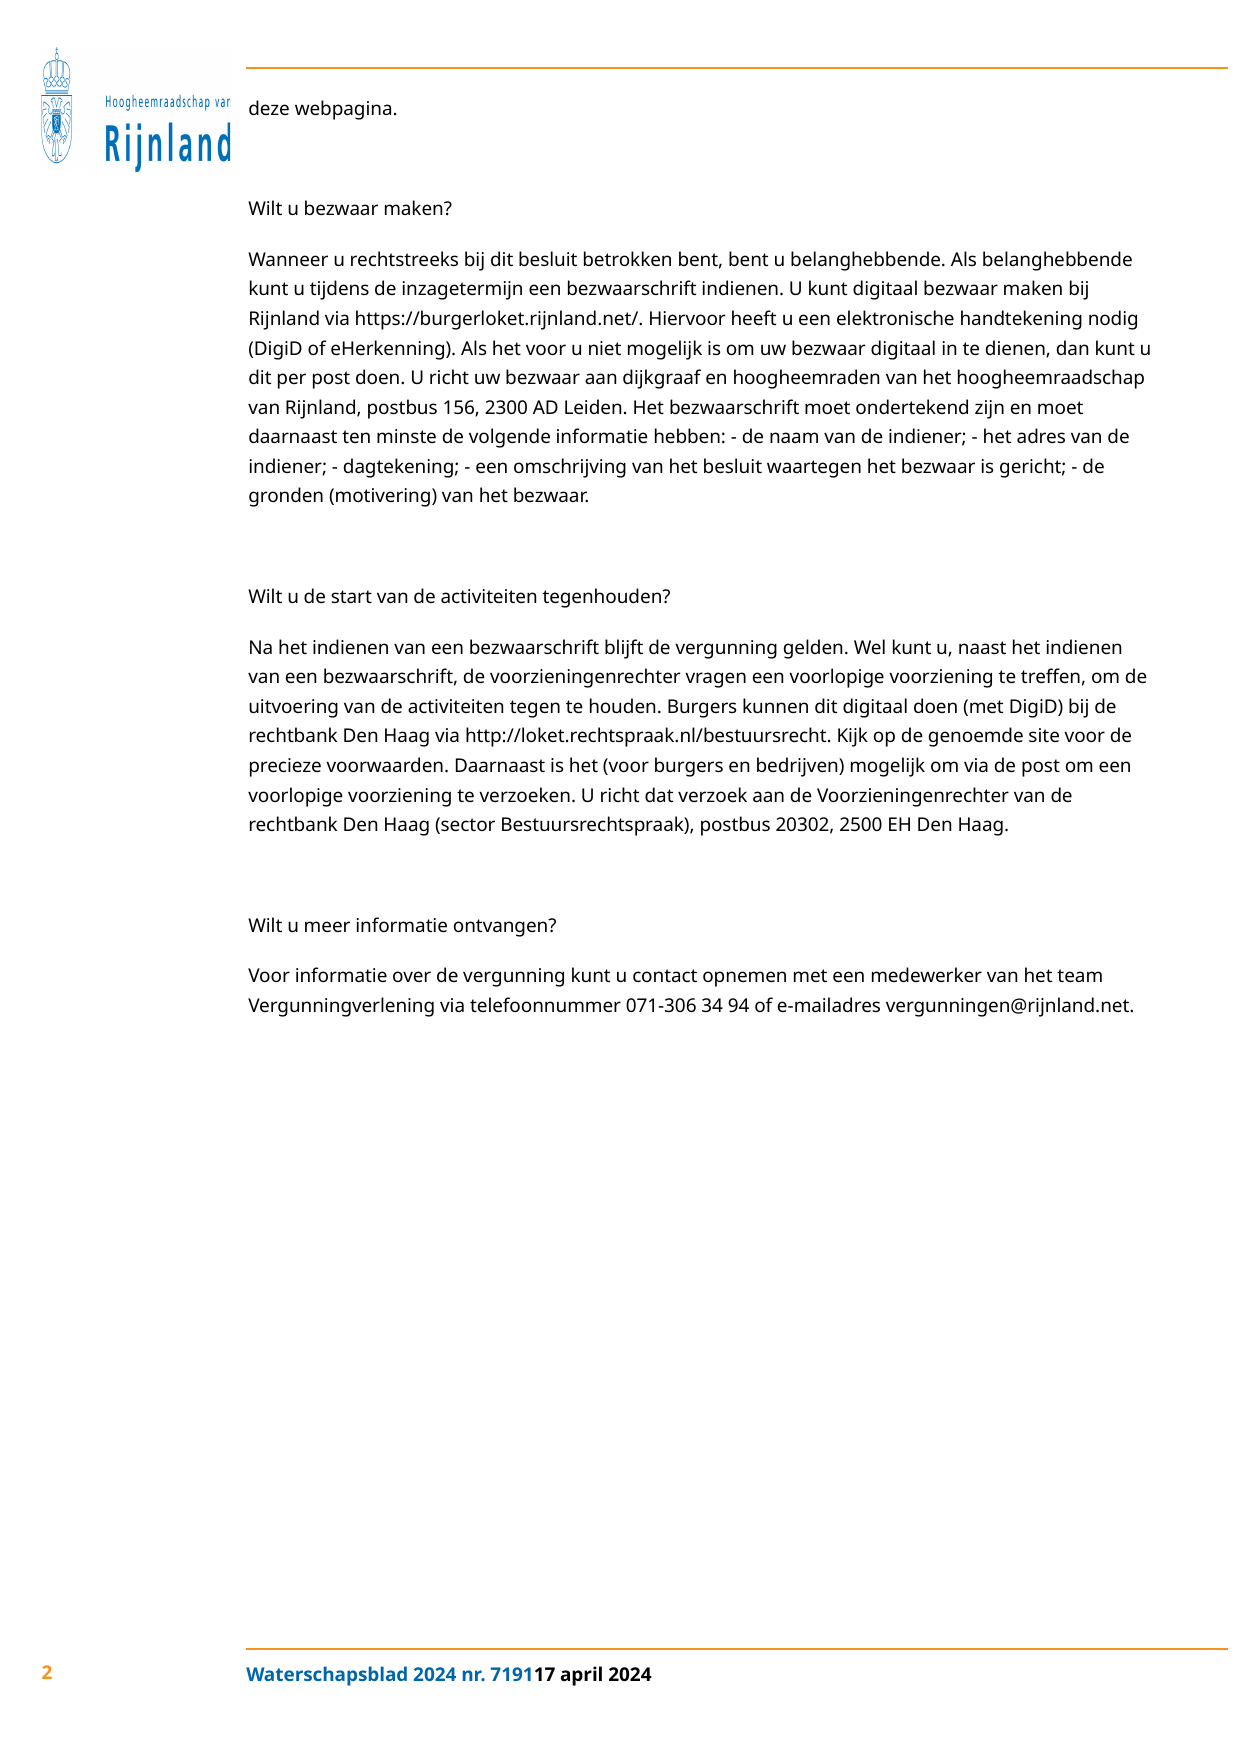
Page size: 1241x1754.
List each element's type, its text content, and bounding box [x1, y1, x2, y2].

text Wilt u meer informatie ontvangen? [248, 912, 1152, 938]
text Wilt u de start van de activiteiten tegenhouden? [248, 583, 1152, 609]
text Wanneer u rechtstreeks bij dit besluit betrokken bent, bent u belanghebbende. Als belanghebbende kunt u tijdens de inzagetermijn een bezwaarschrift indienen. U kunt digitaal bezwaar maken bij Rijnland via https://burgerloket.rijnland.net/. Hiervoor heeft u een elektronische handtekening nodig (DigiD of eHerkenning). Als het voor u niet mogelijk is om uw bezwaar digitaal in te dienen, dan kunt u dit per post doen. U richt uw bezwaar aan dijkgraaf en hoogheemraden van het hoogheemraadschap van Rijnland, postbus 156, 2300 AD Leiden. Het bezwaarschrift moet ondertekend zijn en moet daarnaast ten minste de volgende informatie hebben: - de naam van de indiener; - het adres van de indiener; - dagtekening; - een omschrijving van het besluit waartegen het bezwaar is gericht; - de gronden (motivering) van het bezwaar. [248, 246, 1152, 508]
text Voor informatie over de vergunning kunt u contact opnemen met een medewerker van het team Vergunningverlening via telefoonnummer 071-306 34 94 of e-mailadres vergunningen@rijnland.net. [248, 963, 1152, 1018]
text deze webpagina. [248, 95, 1152, 121]
picture [41, 47, 231, 172]
text Na het indienen van een bezwaarschrift blijft de vergunning gelden. Wel kunt u, naast het indienen van een bezwaarschrift, de voorzieningenrechter vragen een voorlopige voorziening te treffen, om de uitvoering van de activiteiten tegen te houden. Burgers kunnen dit digitaal doen (met DigiD) bij de rechtbank Den Haag via http://loket.rechtspraak.nl/bestuursrecht. Kijk op de genoemde site voor de precieze voorwaarden. Daarnaast is het (voor burgers en bedrijven) mogelijk om via de post om een voorlopige voorziening te verzoeken. U richt dat verzoek aan de Voorzieningenrechter van de rechtbank Den Haag (sector Bestuursrechtspraak), postbus 20302, 2500 EH Den Haag. [248, 634, 1152, 837]
text Wilt u bezwaar maken? [248, 196, 1152, 221]
